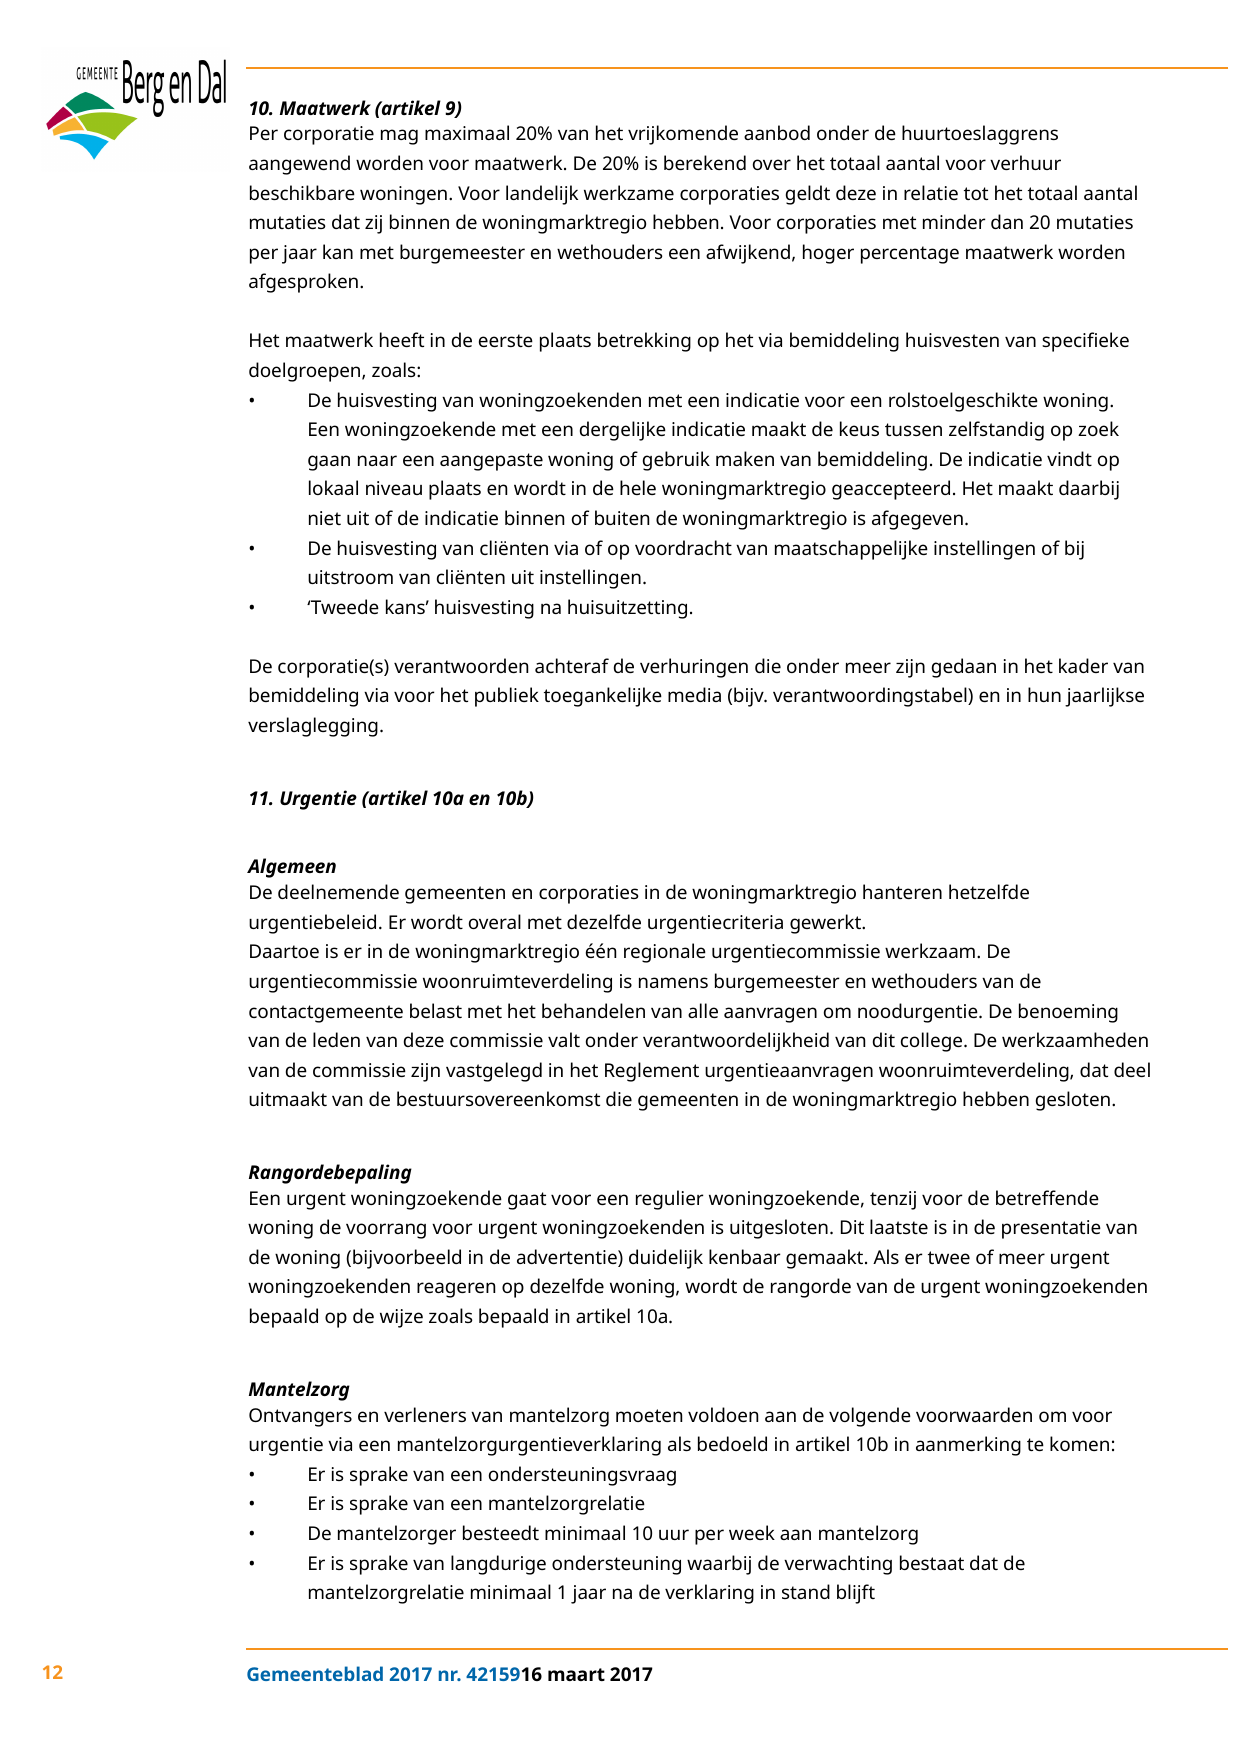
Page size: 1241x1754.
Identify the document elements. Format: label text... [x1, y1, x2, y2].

text 11. Urgentie (artikel 10a en 10b) [248, 785, 1152, 811]
text De corporatie(s) verantwoorden achteraf de verhuringen die onder meer zijn gedaan in het kader van bemiddeling via voor het publiek toegankelijke media (bijv. verantwoordingstabel) en in hun jaarlijkse verslaglegging. [248, 653, 1152, 738]
text Een urgent woningzoekende gaat voor een regulier woningzoekende, tenzij voor de betreffende woning de voorrang voor urgent woningzoekenden is uitgesloten. Dit laatste is in de presentatie van de woning (bijvoorbeeld in de advertentie) duidelijk kenbaar gemaakt. Als er twee of meer urgent woningzoekenden reageren op dezelfde woning, wordt de rangorde van de urgent woningzoekenden bepaald op de wijze zoals bepaald in artikel 10a. [248, 1185, 1152, 1329]
text Ontvangers en verleners van mantelzorg moeten voldoen aan de volgende voorwaarden om voor urgentie via een mantelzorgurgentieverklaring als bedoeld in artikel 10b in aanmerking te komen: [248, 1402, 1152, 1457]
text Daartoe is er in de woningmarktregio één regionale urgentiecommissie werkzaam. De urgentiecommissie woonruimteverdeling is namens burgemeester en wethouders van de contactgemeente belast met het behandelen van alle aanvragen om noodurgentie. De benoeming van de leden van deze commissie valt onder verantwoordelijkheid van dit college. De werkzaamheden van de commissie zijn vastgelegd in het Reglement urgentieaanvragen woonruimteverdeling, dat deel uitmaakt van de bestuursovereenkomst die gemeenten in de woningmarktregio hebben gesloten. [248, 939, 1152, 1112]
text Rangordebepaling [248, 1159, 1152, 1185]
list Er is sprake van een mantelzorgrelatie [248, 1491, 1152, 1516]
list De mantelzorger besteedt minimaal 10 uur per week aan mantelzorg [248, 1520, 1152, 1546]
list De huisvesting van woningzoekenden met een indicatie voor een rolstoelgeschikte woning. Een woningzoekende met een dergelijke indicatie maakt de keus tussen zelfstandig op zoek gaan naar een aangepaste woning of gebruik maken van bemiddeling. De indicatie vindt op lokaal niveau plaats en wordt in de hele woningmarktregio geaccepteerd. Het maakt daarbij niet uit of de indicatie binnen of buiten de woningmarktregio is afgegeven. [248, 387, 1152, 531]
text 10. Maatwerk (artikel 9) [248, 95, 1152, 121]
list ‘Tweede kans’ huisvesting na huisuitzetting. [248, 594, 1152, 619]
picture [41, 47, 231, 172]
list Er is sprake van een ondersteuningsvraag [248, 1461, 1152, 1487]
text Algemeen [248, 854, 1152, 879]
list Er is sprake van langdurige ondersteuning waarbij de verwachting bestaat dat de mantelzorgrelatie minimaal 1 jaar na de verklaring in stand blijft [248, 1550, 1152, 1605]
text De deelnemende gemeenten en corporaties in de woningmarktregio hanteren hetzelfde urgentiebeleid. Er wordt overal met dezelfde urgentiecriteria gewerkt. [248, 879, 1152, 935]
text Mantelzorg [248, 1376, 1152, 1402]
list De huisvesting van cliënten via of op voordracht van maatschappelijke instellingen of bij uitstroom van cliënten uit instellingen. [248, 535, 1152, 590]
text Per corporatie mag maximaal 20% van het vrijkomende aanbod onder de huurtoeslaggrens aangewend worden voor maatwerk. De 20% is berekend over het totaal aantal voor verhuur beschikbare woningen. Voor landelijk werkzame corporaties geldt deze in relatie tot het totaal aantal mutaties dat zij binnen de woningmarktregio hebben. Voor corporaties met minder dan 20 mutaties per jaar kan met burgemeester en wethouders een afwijkend, hoger percentage maatwerk worden afgesproken. [248, 121, 1152, 294]
text Het maatwerk heeft in de eerste plaats betrekking op het via bemiddeling huisvesten van specifieke doelgroepen, zoals: [248, 328, 1152, 383]
